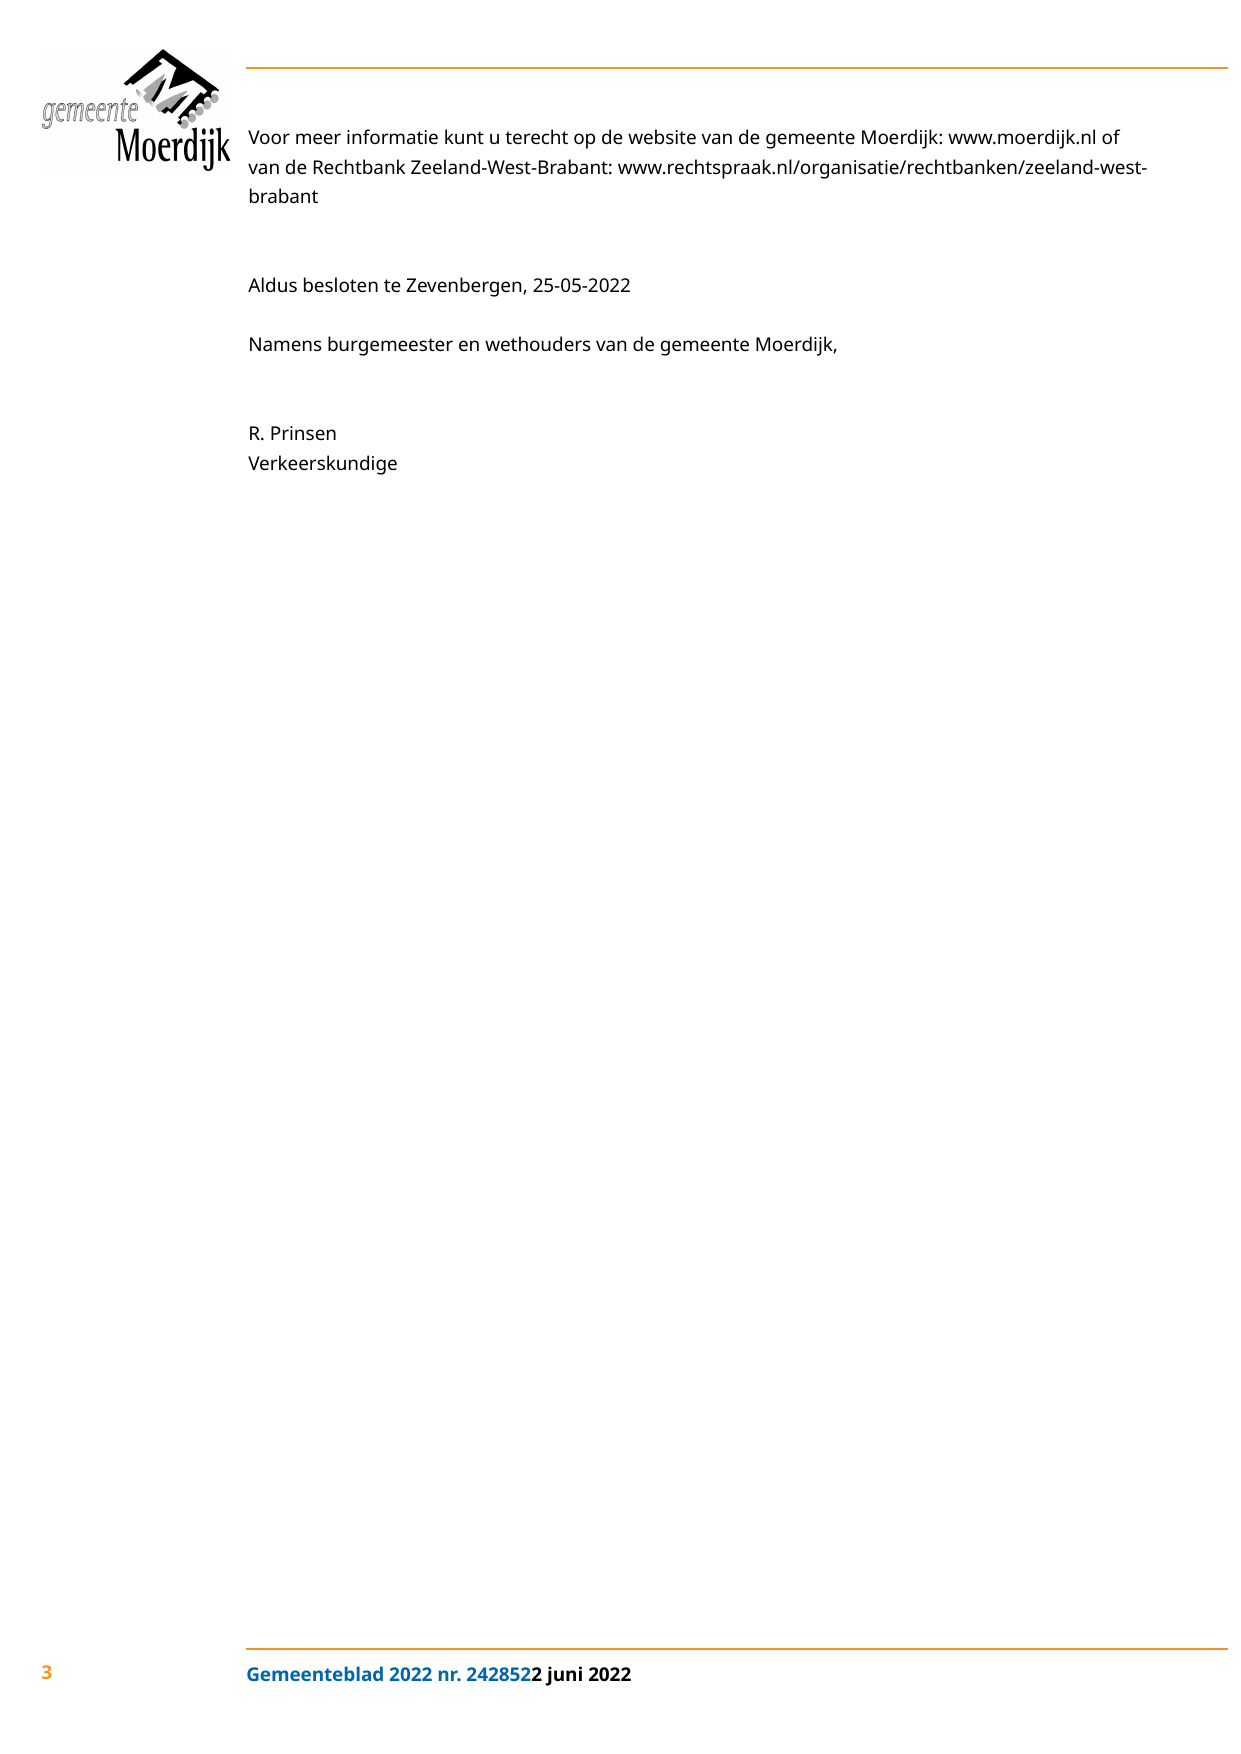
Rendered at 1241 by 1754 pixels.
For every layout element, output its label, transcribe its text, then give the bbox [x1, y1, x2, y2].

text Namens burgemeester en wethouders van de gemeente Moerdijk, [248, 331, 1152, 357]
text Voor meer informatie kunt u terecht op de website van de gemeente Moerdijk: www.moerdijk.nl of van de Rechtbank Zeeland-West-Brabant: www.rechtspraak.nl/organisatie/rechtbanken/zeeland-west-brabant [248, 124, 1152, 209]
picture [41, 47, 231, 172]
text Verkeerskundige [248, 450, 1152, 476]
text R. Prinsen [248, 420, 1152, 446]
text Aldus besloten te Zevenbergen, 25-05-2022 [248, 272, 1152, 298]
